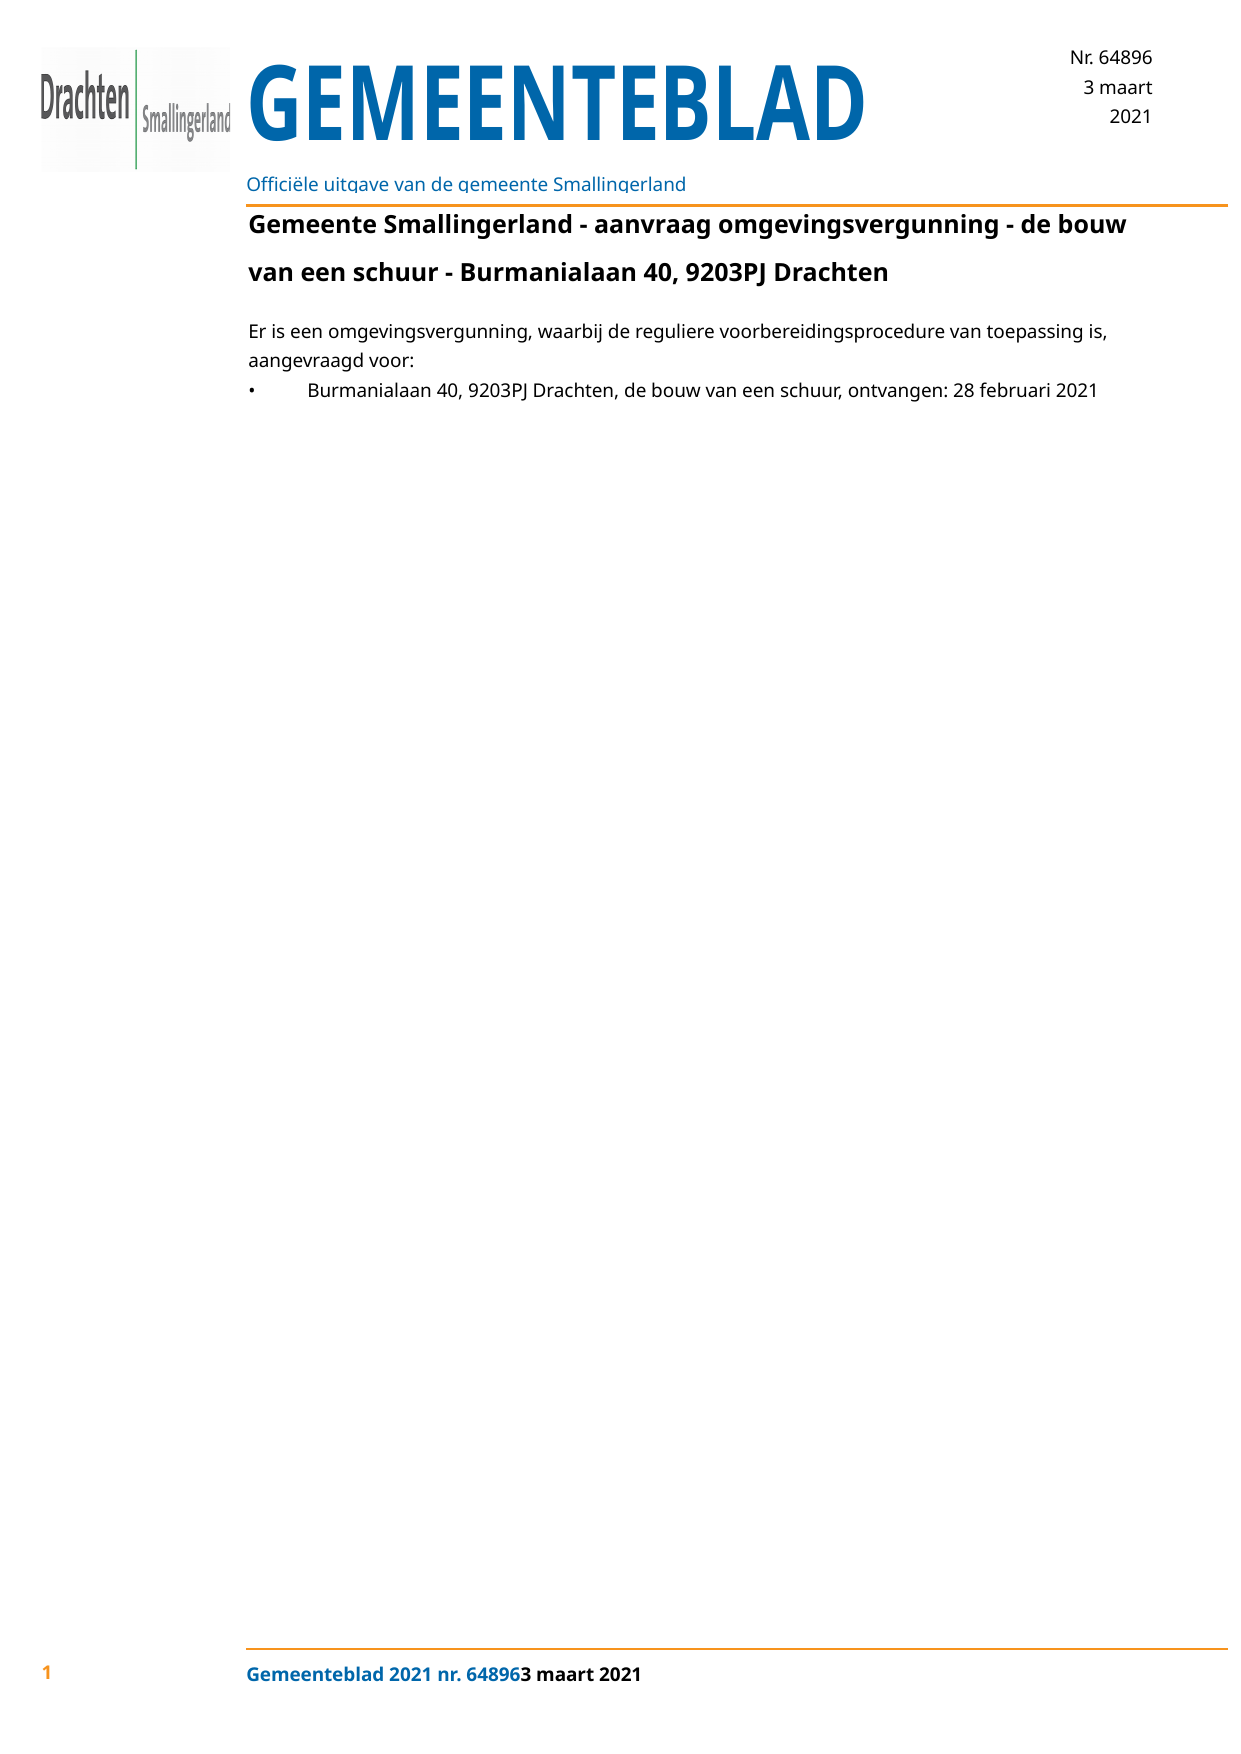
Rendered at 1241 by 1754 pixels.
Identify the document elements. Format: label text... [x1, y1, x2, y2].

list Burmanialaan 40, 9203PJ Drachten, de bouw van een schuur, ontvangen: 28 februari 2021 [248, 377, 1152, 403]
text Er is een omgevingsvergunning, waarbij de reguliere voorbereidingsprocedure van toepassing is, aangevraagd voor: [248, 318, 1152, 373]
text Gemeente Smallingerland - aanvraag omgevingsvergunning - de bouw van een schuur - Burmanialaan 40, 9203PJ Drachten [248, 207, 1152, 288]
picture [41, 47, 231, 172]
